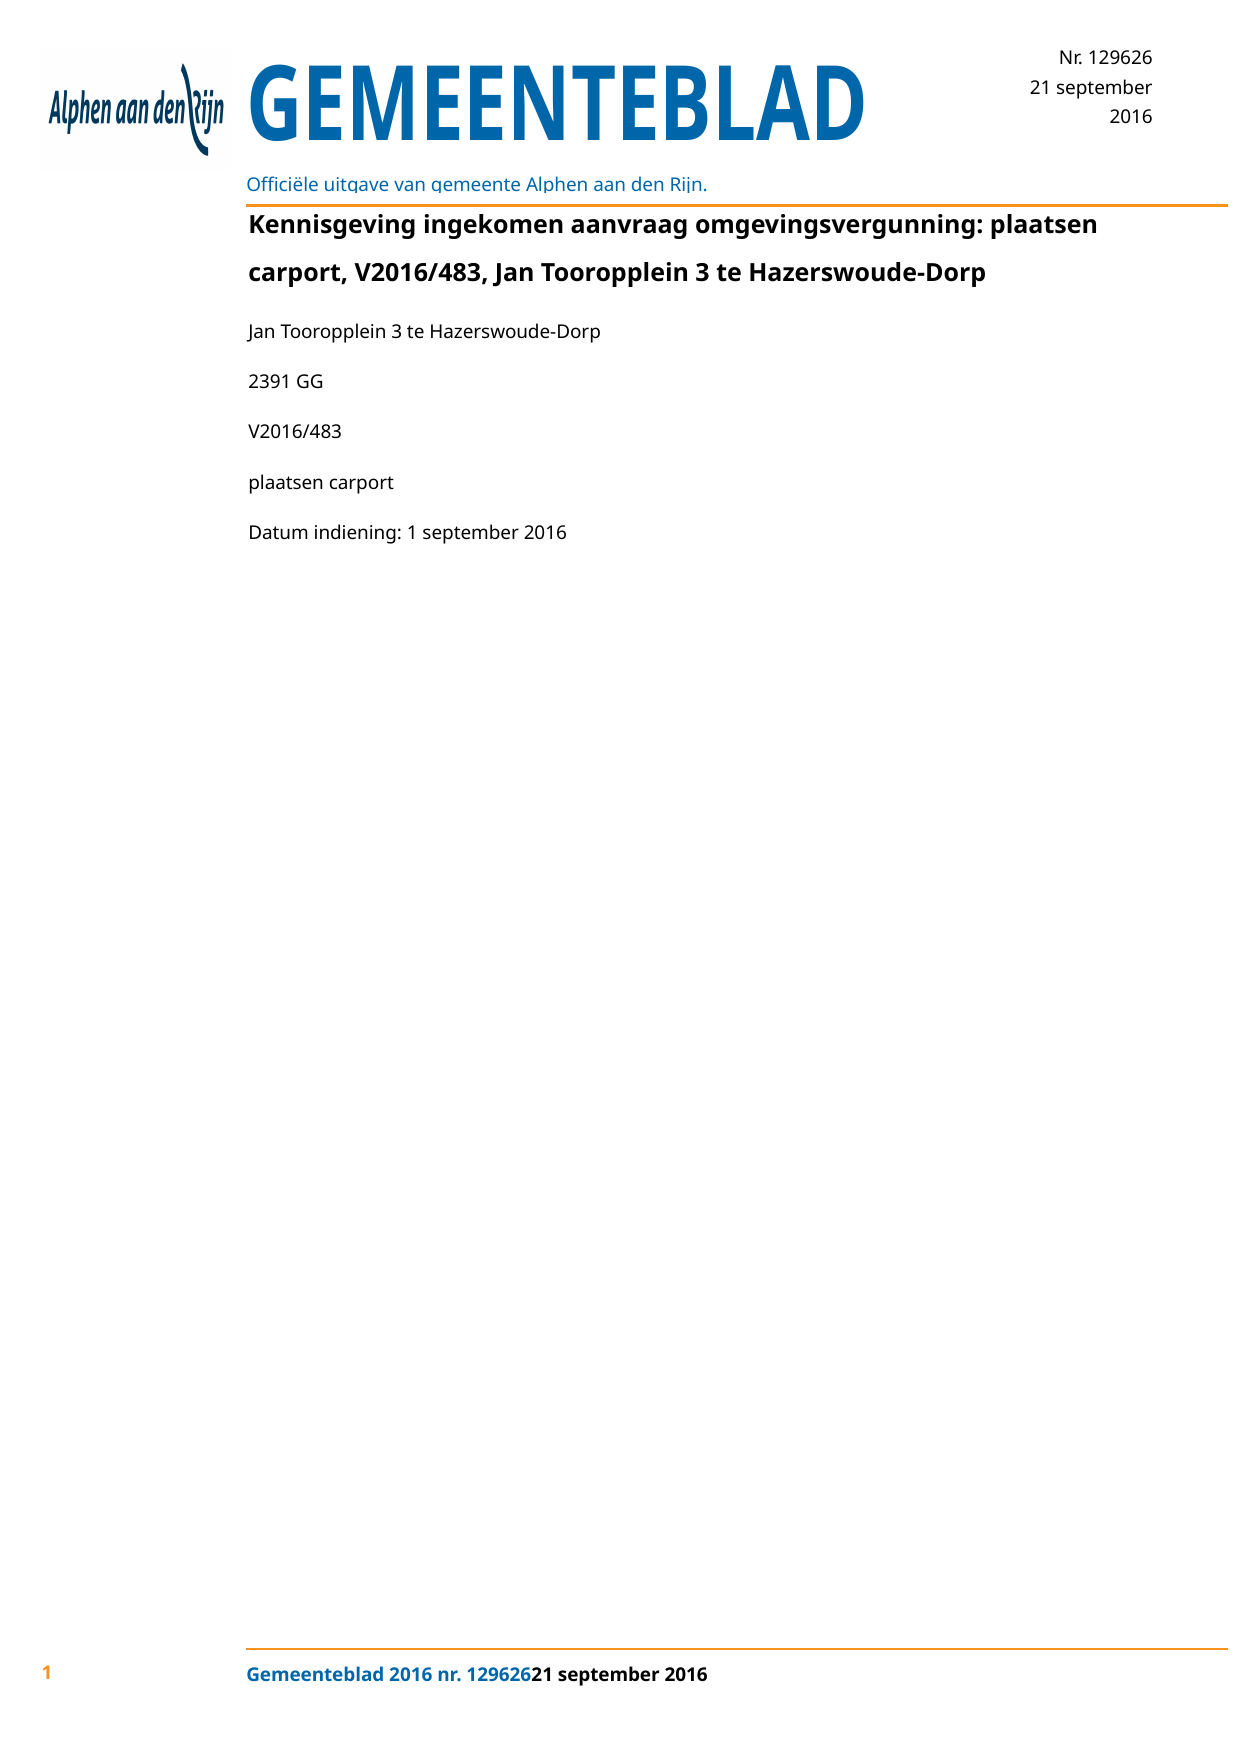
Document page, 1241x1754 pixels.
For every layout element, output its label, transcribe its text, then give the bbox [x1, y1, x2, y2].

text Datum indiening: 1 september 2016 [248, 519, 1152, 545]
text plaatsen carport [248, 469, 1152, 495]
text Jan Tooropplein 3 te Hazerswoude-Dorp [248, 318, 1152, 344]
text 2391 GG [248, 368, 1152, 394]
text Kennisgeving ingekomen aanvraag omgevingsvergunning: plaatsen carport, V2016/483, Jan Tooropplein 3 te Hazerswoude-Dorp [248, 207, 1152, 288]
text V2016/483 [248, 419, 1152, 444]
picture [41, 47, 231, 172]
